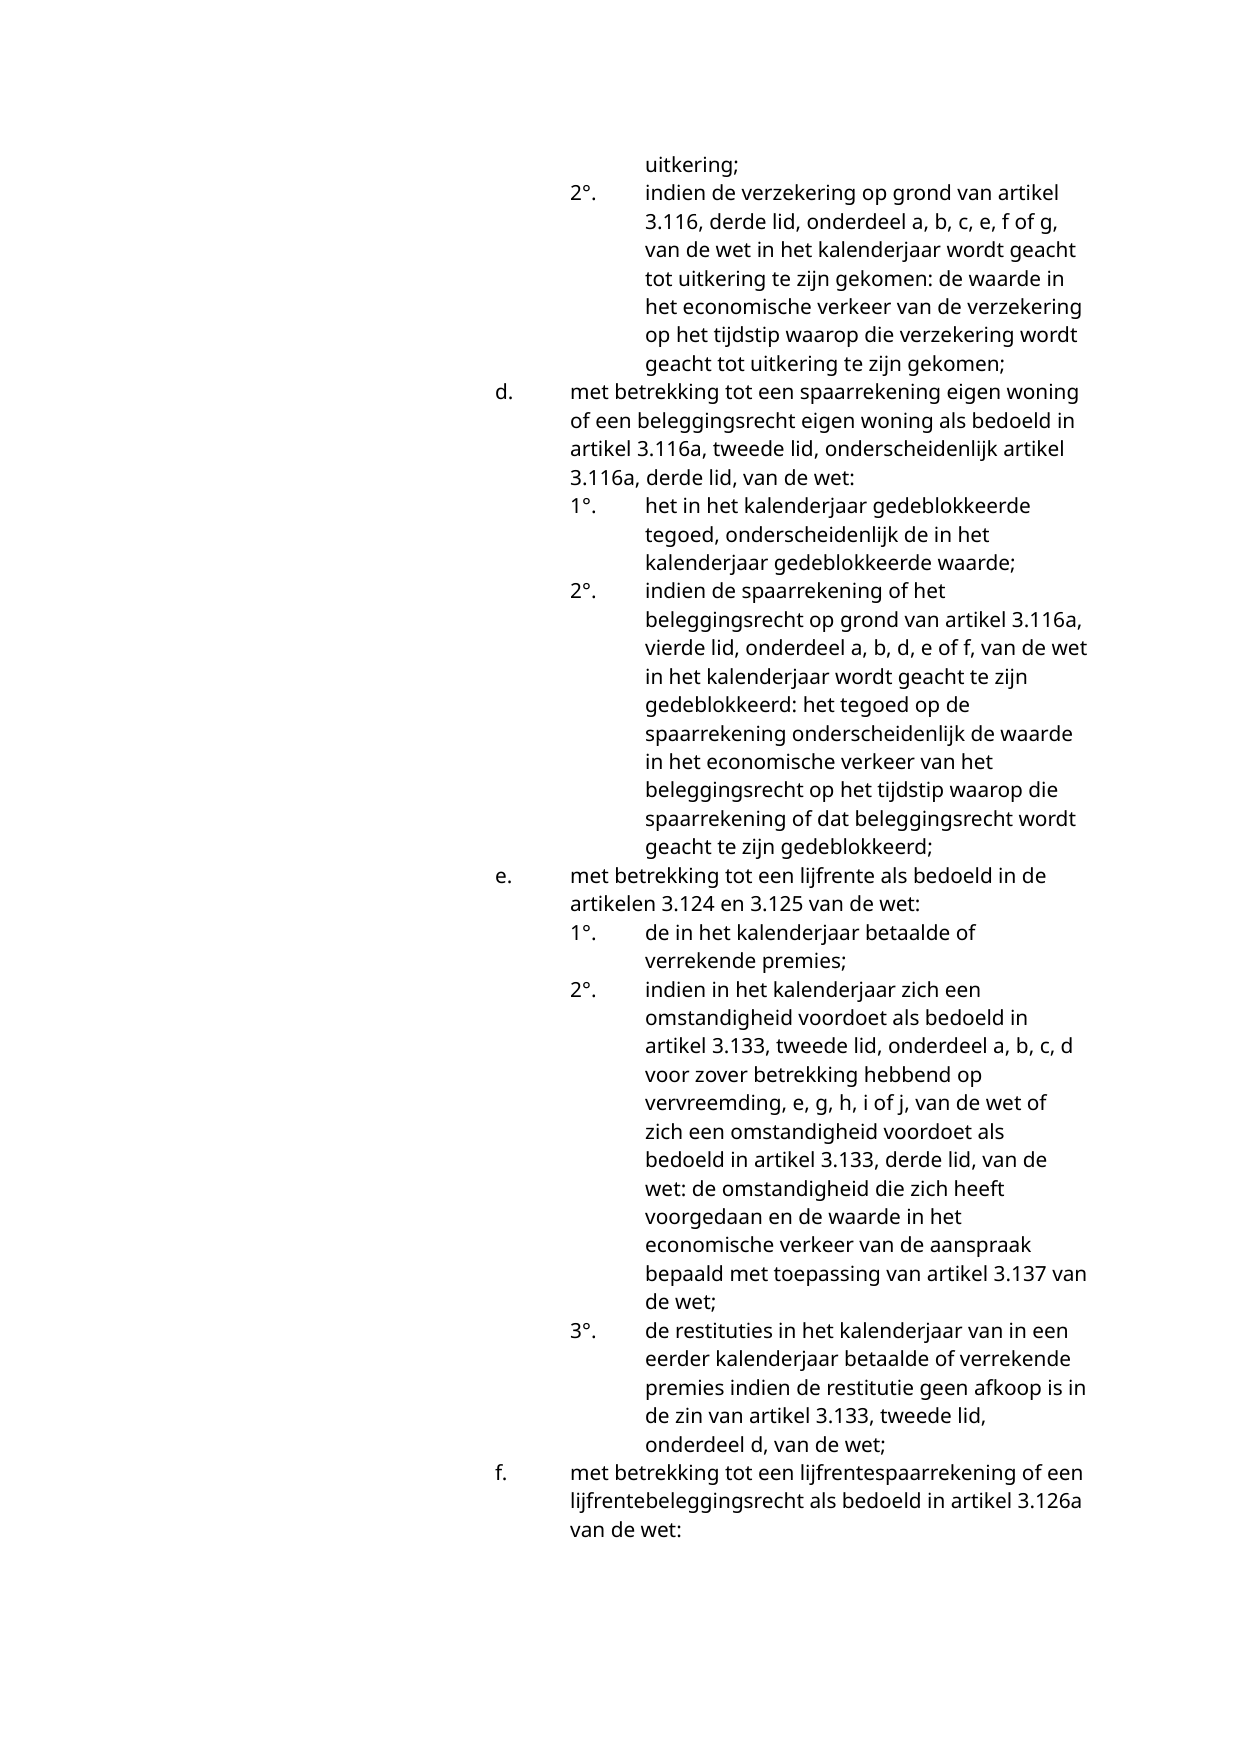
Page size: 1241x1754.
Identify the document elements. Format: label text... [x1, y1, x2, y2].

list met betrekking tot een lijfrente als bedoeld in de artikelen 3.124 en 3.125 van de wet: [495, 861, 1090, 918]
list met betrekking tot een lijfrentespaarrekening of een lijfrentebeleggingsrecht als bedoeld in artikel 3.126a van de wet: [495, 1458, 1090, 1543]
list het in het kalenderjaar gedeblokkeerde tegoed, onderscheidenlijk de in het kalenderjaar gedeblokkeerde waarde; [570, 491, 1090, 577]
list indien in het kalenderjaar zich een omstandigheid voordoet als bedoeld in artikel 3.133, tweede lid, onderdeel a, b, c, d voor zover betrekking hebbend op vervreemding, e, g, h, i of j, van de wet of zich een omstandigheid voordoet als bedoeld in artikel 3.133, derde lid, van de wet: de omstandigheid die zich heeft voorgedaan en de waarde in het economische verkeer van de aanspraak bepaald met toepassing van artikel 3.137 van de wet; [570, 975, 1090, 1316]
list indien de spaarrekening of het beleggingsrecht op grond van artikel 3.116a, vierde lid, onderdeel a, b, d, e of f, van de wet in het kalenderjaar wordt geacht te zijn gedeblokkeerd: het tegoed op de spaarrekening onderscheidenlijk de waarde in het economische verkeer van het beleggingsrecht op het tijdstip waarop die spaarrekening of dat beleggingsrecht wordt geacht te zijn gedeblokkeerd; [570, 577, 1090, 861]
list indien de verzekering op grond van artikel 3.116, derde lid, onderdeel a, b, c, e, f of g, van de wet in het kalenderjaar wordt geacht tot uitkering te zijn gekomen: de waarde in het economische verkeer van de verzekering op het tijdstip waarop die verzekering wordt geacht tot uitkering te zijn gekomen; [570, 178, 1090, 377]
list de in het kalenderjaar betaalde of verrekende premies; [570, 918, 1090, 975]
list de restituties in het kalenderjaar van in een eerder kalenderjaar betaalde of verrekende premies indien de restitutie geen afkoop is in de zin van artikel 3.133, tweede lid, onderdeel d, van de wet; [570, 1316, 1090, 1458]
list met betrekking tot een spaarrekening eigen woning of een beleggingsrecht eigen woning als bedoeld in artikel 3.116a, tweede lid, onderscheidenlijk artikel 3.116a, derde lid, van de wet: [495, 377, 1090, 491]
list uitkering; [570, 150, 1090, 178]
